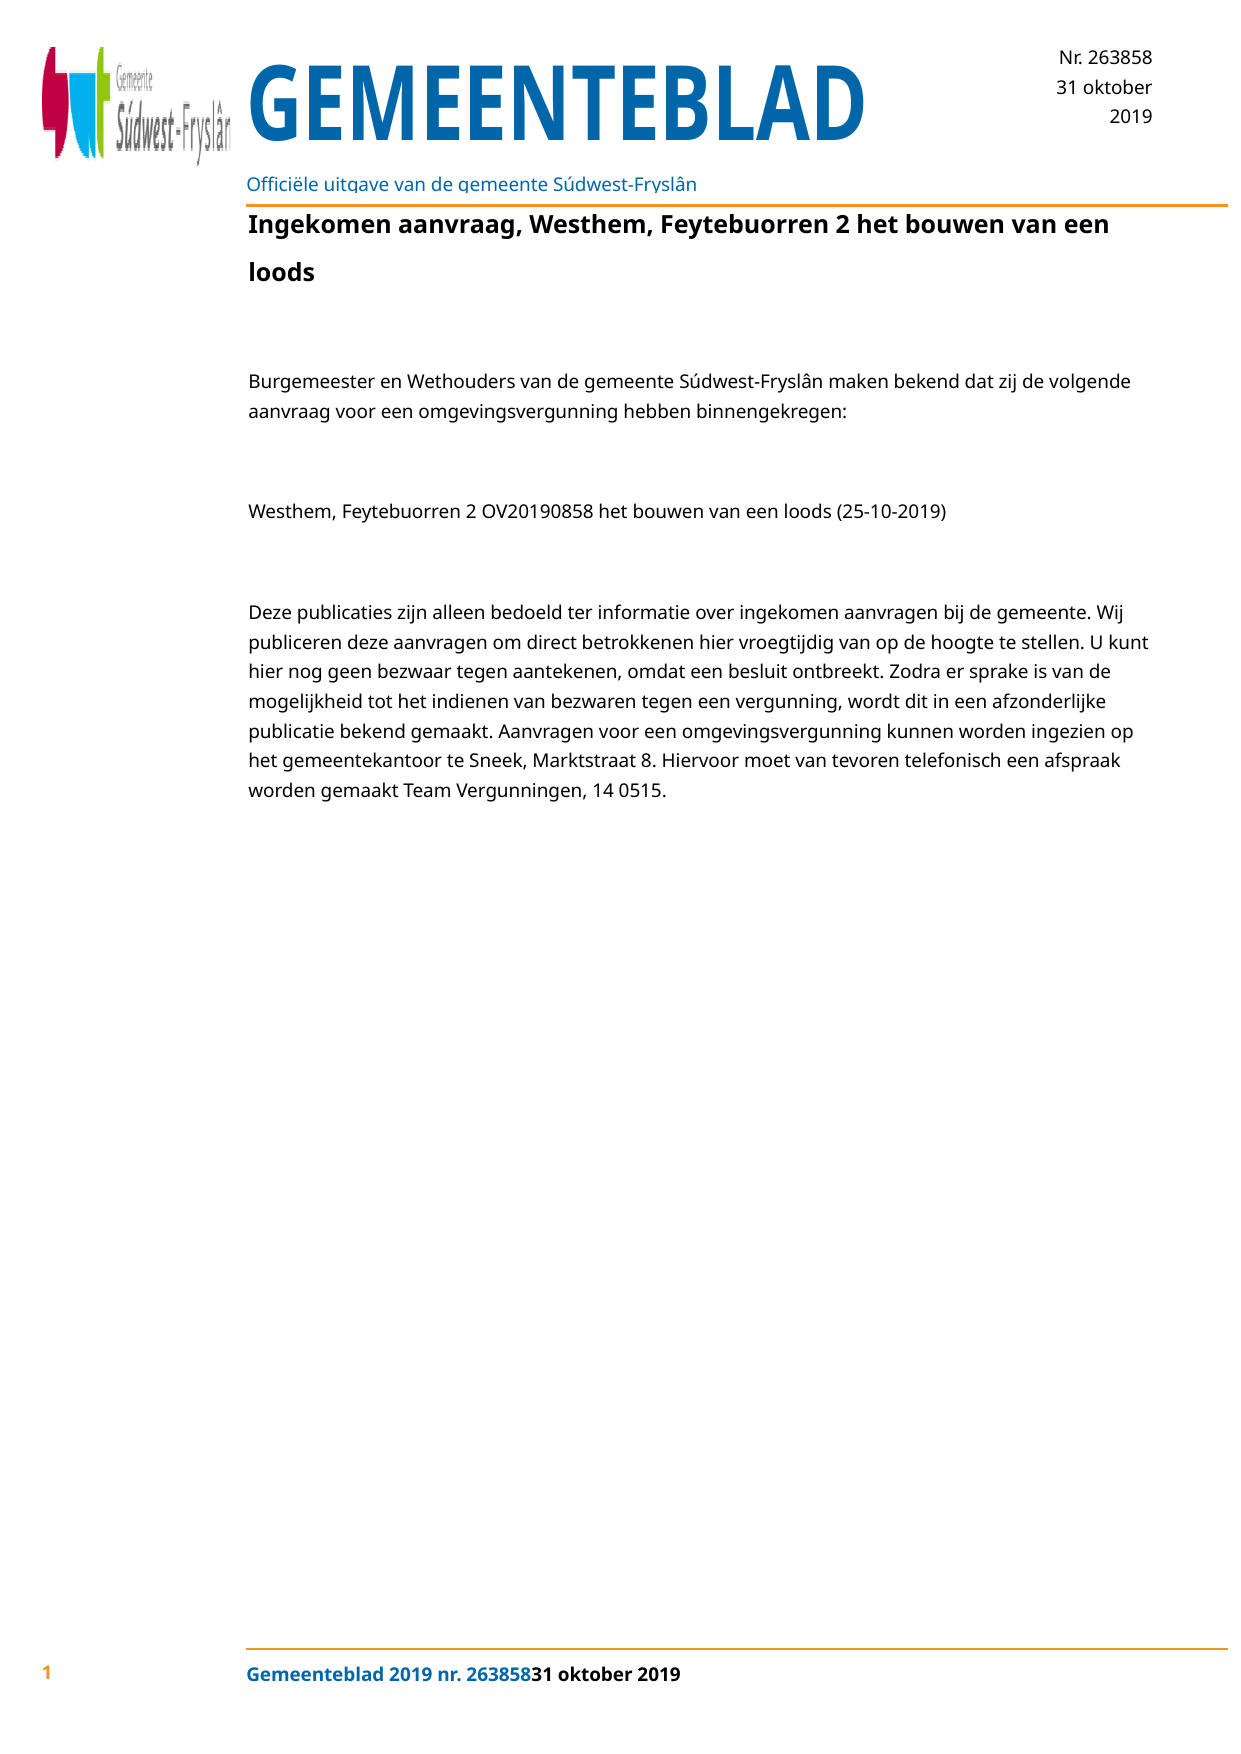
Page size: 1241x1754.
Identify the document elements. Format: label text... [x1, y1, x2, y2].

text Deze publicaties zijn alleen bedoeld ter informatie over ingekomen aanvragen bij de gemeente. Wij publiceren deze aanvragen om direct betrokkenen hier vroegtijdig van op de hoogte te stellen. U kunt hier nog geen bezwaar tegen aantekenen, omdat een besluit ontbreekt. Zodra er sprake is van de mogelijkheid tot het indienen van bezwaren tegen een vergunning, wordt dit in een afzonderlijke publicatie bekend gemaakt. Aanvragen voor een omgevingsvergunning kunnen worden ingezien op het gemeentekantoor te Sneek, Marktstraat 8. Hiervoor moet van tevoren telefonisch een afspraak worden gemaakt Team Vergunningen, 14 0515. [248, 599, 1152, 803]
text Burgemeester en Wethouders van de gemeente Súdwest-Fryslân maken bekend dat zij de volgende aanvraag voor een omgevingsvergunning hebben binnengekregen: [248, 368, 1152, 424]
text Westhem, Feytebuorren 2 OV20190858 het bouwen van een loods (25-10-2019) [248, 499, 1152, 524]
text Ingekomen aanvraag, Westhem, Feytebuorren 2 het bouwen van een loods [248, 207, 1152, 288]
picture [41, 47, 231, 172]
